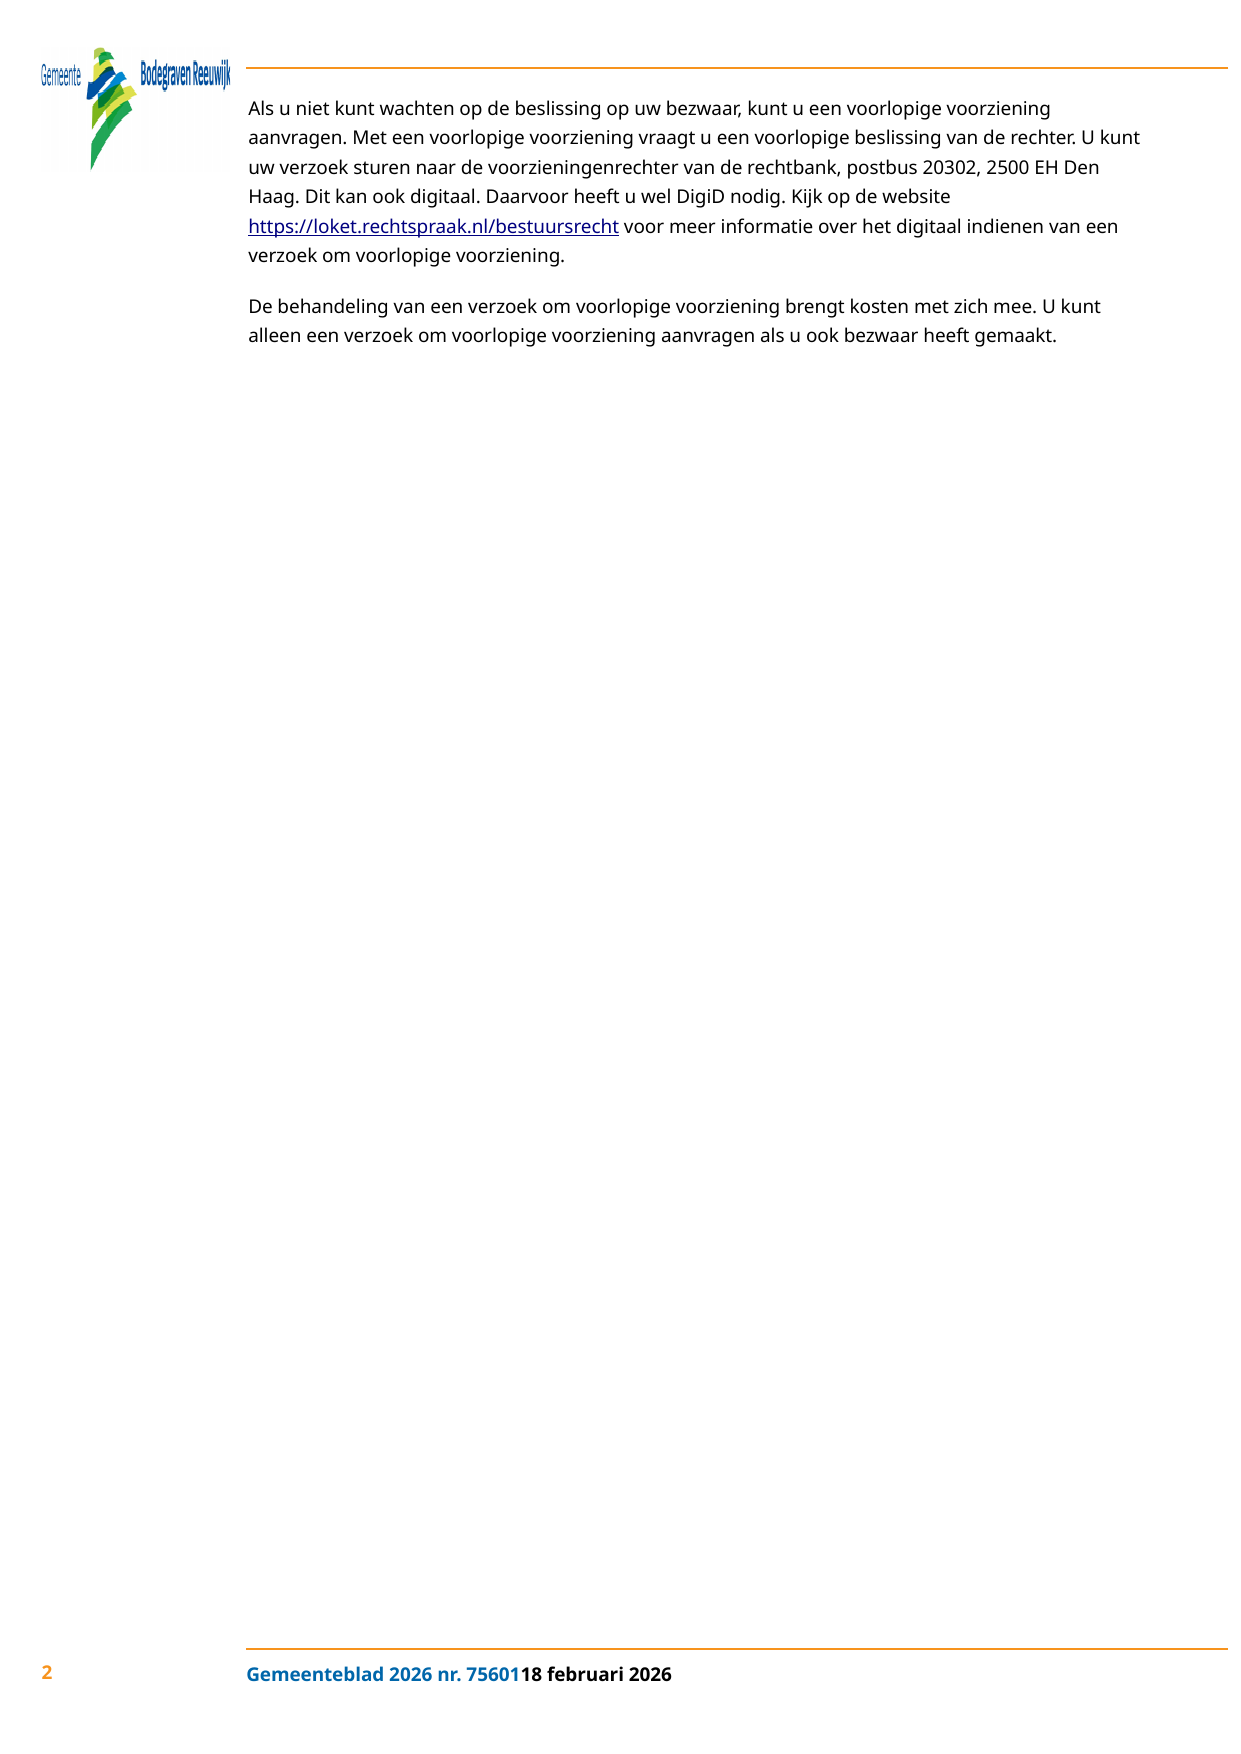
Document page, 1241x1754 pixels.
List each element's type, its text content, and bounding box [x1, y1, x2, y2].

text Als u niet kunt wachten op de beslissing op uw bezwaar, kunt u een voorlopige voorziening aanvragen. Met een voorlopige voorziening vraagt u een voorlopige beslissing van de rechter. U kunt uw verzoek sturen naar de voorzieningenrechter van de rechtbank, postbus 20302, 2500 EH Den Haag. Dit kan ook digitaal. Daarvoor heeft u wel DigiD nodig. Kijk op de website https://loket.rechtspraak.nl/bestuursrecht voor meer informatie over het digitaal indienen van een verzoek om voorlopige voorziening. [248, 95, 1152, 268]
text De behandeling van een verzoek om voorlopige voorziening brengt kosten met zich mee. U kunt alleen een verzoek om voorlopige voorziening aanvragen als u ook bezwaar heeft gemaakt. [248, 293, 1152, 348]
picture [41, 47, 231, 172]
